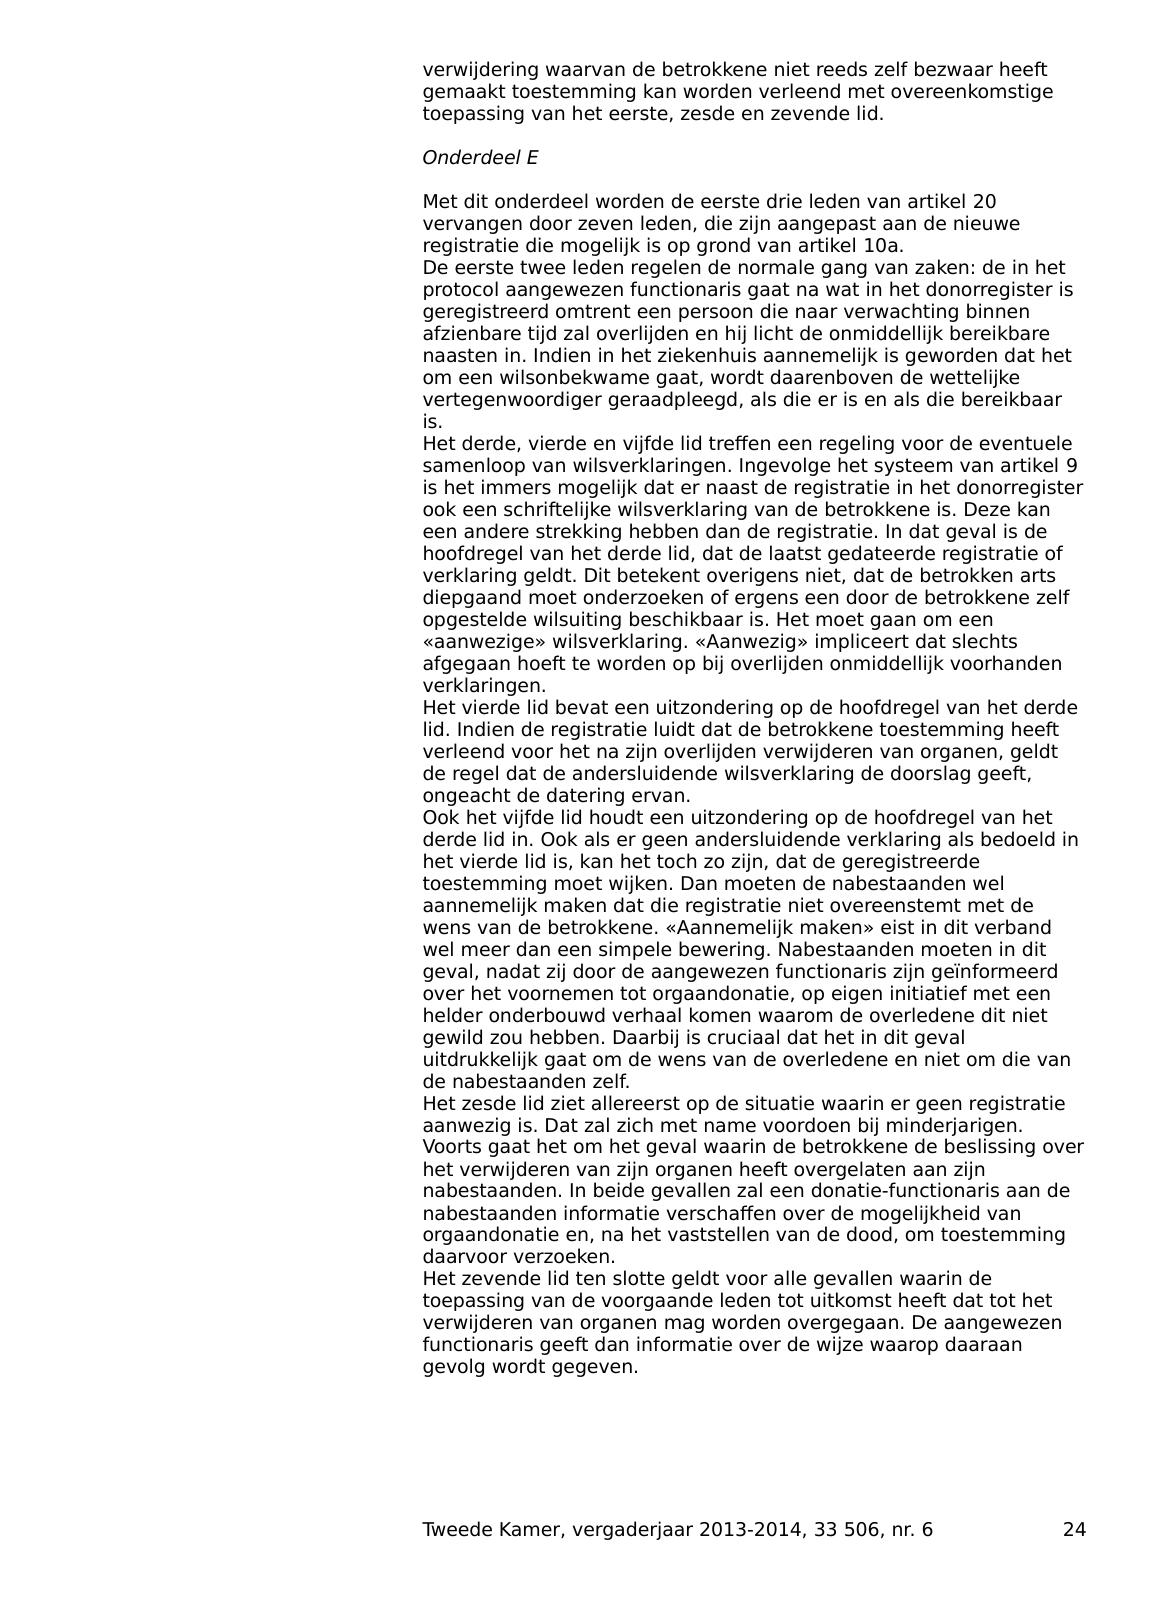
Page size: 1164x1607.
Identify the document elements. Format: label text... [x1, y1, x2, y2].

subtitle Onderdeel E [422, 147, 1087, 169]
text Het derde, vierde en vijfde lid treffen een regeling voor de eventuele samenloop van wilsverklaringen. Ingevolge het systeem van artikel 9 is het immers mogelijk dat er naast de registratie in het donorregister ook een schriftelijke wilsverklaring van de betrokkene is. Deze kan een andere strekking hebben dan de registratie. In dat geval is de hoofdregel van het derde lid, dat de laatst gedateerde registratie of verklaring geldt. Dit betekent overigens niet, dat de betrokken arts diepgaand moet onderzoeken of ergens een door de betrokkene zelf opgestelde wilsuiting beschikbaar is. Het moet gaan om een «aanwezige» wilsverklaring. «Aanwezig» impliceert dat slechts afgegaan hoeft te worden op bij overlijden onmiddellijk voorhanden verklaringen. [422, 433, 1087, 697]
text verwijdering waarvan de betrokkene niet reeds zelf bezwaar heeft gemaakt toestemming kan worden verleend met overeenkomstige toepassing van het eerste, zesde en zevende lid. [422, 59, 1087, 125]
text Het vierde lid bevat een uitzondering op de hoofdregel van het derde lid. Indien de registratie luidt dat de betrokkene toestemming heeft verleend voor het na zijn overlijden verwijderen van organen, geldt de regel dat de andersluidende wilsverklaring de doorslag geeft, ongeacht de datering ervan. [422, 697, 1087, 807]
text Het zevende lid ten slotte geldt voor alle gevallen waarin de toepassing van de voorgaande leden tot uitkomst heeft dat tot het verwijderen van organen mag worden overgegaan. De aangewezen functionaris geeft dan informatie over de wijze waarop daaraan gevolg wordt gegeven. [422, 1268, 1087, 1378]
text Met dit onderdeel worden de eerste drie leden van artikel 20 vervangen door zeven leden, die zijn aangepast aan de nieuwe registratie die mogelijk is op grond van artikel 10a. [422, 191, 1087, 257]
text De eerste twee leden regelen de normale gang van zaken: de in het protocol aangewezen functionaris gaat na wat in het donorregister is geregistreerd omtrent een persoon die naar verwachting binnen afzienbare tijd zal overlijden en hij licht de onmiddellijk bereikbare naasten in. Indien in het ziekenhuis aannemelijk is geworden dat het om een wilsonbekwame gaat, wordt daarenboven de wettelijke vertegenwoordiger geraadpleegd, als die er is en als die bereikbaar is. [422, 257, 1087, 433]
text Het zesde lid ziet allereerst op de situatie waarin er geen registratie aanwezig is. Dat zal zich met name voordoen bij minderjarigen. Voorts gaat het om het geval waarin de betrokkene de beslissing over het verwijderen van zijn organen heeft overgelaten aan zijn nabestaanden. In beide gevallen zal een donatie-functionaris aan de nabestaanden informatie verschaffen over de mogelijkheid van orgaandonatie en, na het vaststellen van de dood, om toestemming daarvoor verzoeken. [422, 1092, 1087, 1268]
text Ook het vijfde lid houdt een uitzondering op de hoofdregel van het derde lid in. Ook als er geen andersluidende verklaring als bedoeld in het vierde lid is, kan het toch zo zijn, dat de geregistreerde toestemming moet wijken. Dan moeten de nabestaanden wel aannemelijk maken dat die registratie niet overeenstemt met de wens van de betrokkene. «Aannemelijk maken» eist in dit verband wel meer dan een simpele bewering. Nabestaanden moeten in dit geval, nadat zij door de aangewezen functionaris zijn geïnformeerd over het voornemen tot orgaandonatie, op eigen initiatief met een helder onderbouwd verhaal komen waarom de overledene dit niet gewild zou hebben. Daarbij is cruciaal dat het in dit geval uitdrukkelijk gaat om de wens van de overledene en niet om die van de nabestaanden zelf. [422, 807, 1087, 1092]
